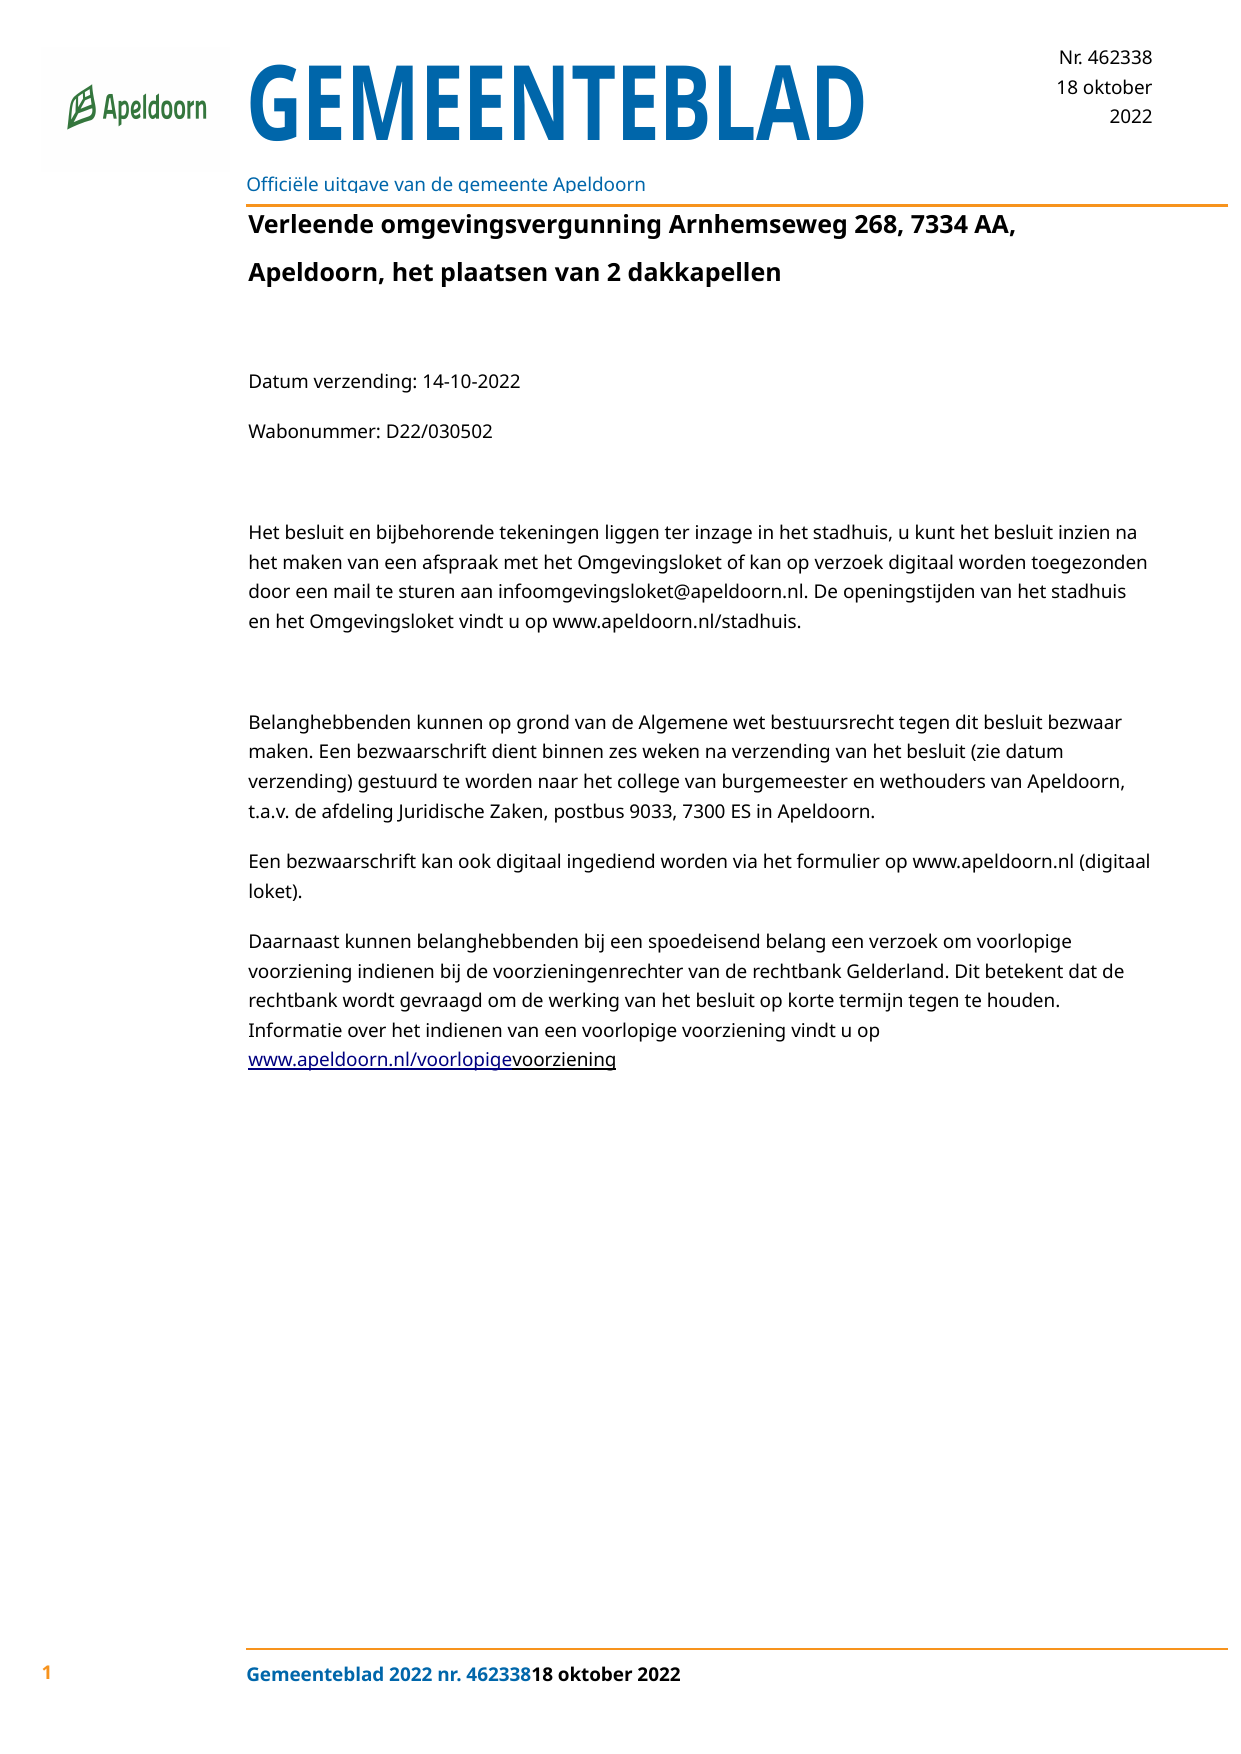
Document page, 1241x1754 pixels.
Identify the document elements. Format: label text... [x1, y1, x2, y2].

text Een bezwaarschrift kan ook digitaal ingediend worden via het formulier op www.apeldoorn.nl (digitaal loket). [248, 848, 1152, 904]
text Belanghebbenden kunnen op grond van de Algemene wet bestuursrecht tegen dit besluit bezwaar maken. Een bezwaarschrift dient binnen zes weken na verzending van het besluit (zie datum verzending) gestuurd te worden naar het college van burgemeester en wethouders van Apeldoorn, t.a.v. de afdeling Juridische Zaken, postbus 9033, 7300 ES in Apeldoorn. [248, 709, 1152, 824]
picture [41, 47, 231, 172]
text Wabonummer: D22/030502 [248, 419, 1152, 444]
text Datum verzending: 14-10-2022 [248, 368, 1152, 394]
text Daarnaast kunnen belanghebbenden bij een spoedeisend belang een verzoek om voorlopige voorziening indienen bij de voorzieningenrechter van de rechtbank Gelderland. Dit betekent dat de rechtbank wordt gevraagd om de werking van het besluit op korte termijn tegen te houden. Informatie over het indienen van een voorlopige voorziening vindt u op www.apeldoorn.nl/voorlopigevoorziening [248, 928, 1152, 1072]
text Het besluit en bijbehorende tekeningen liggen ter inzage in het stadhuis, u kunt het besluit inzien na het maken van een afspraak met het Omgevingsloket of kan op verzoek digitaal worden toegezonden door een mail te sturen aan infoomgevingsloket@apeldoorn.nl. De openingstijden van het stadhuis en het Omgevingsloket vindt u op www.apeldoorn.nl/stadhuis. [248, 519, 1152, 634]
text Verleende omgevingsvergunning Arnhemseweg 268, 7334 AA, Apeldoorn, het plaatsen van 2 dakkapellen [248, 207, 1152, 288]
